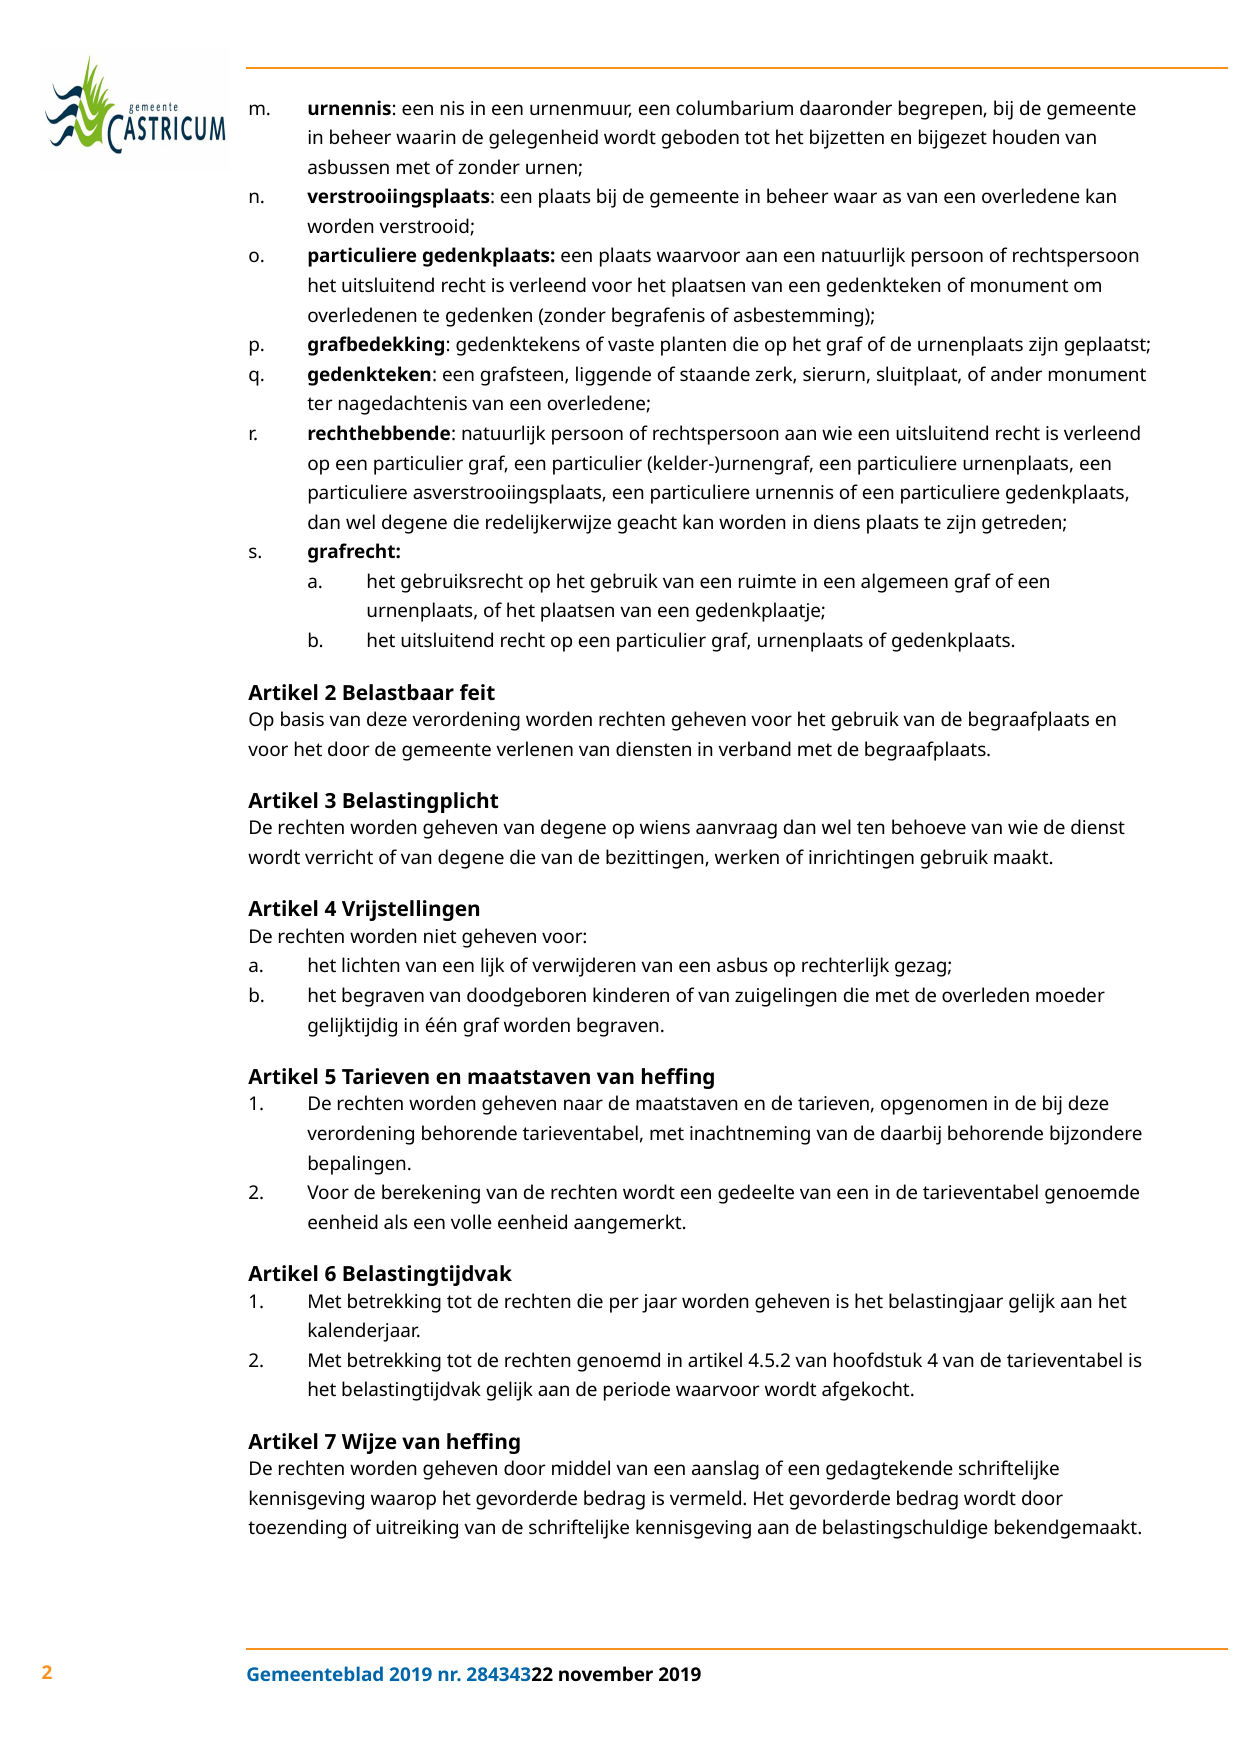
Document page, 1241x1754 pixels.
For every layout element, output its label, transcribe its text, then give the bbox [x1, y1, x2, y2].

text Artikel 5 Tarieven en maatstaven van heffing [248, 1062, 1152, 1091]
list De rechten worden geheven naar de maatstaven en de tarieven, opgenomen in de bij deze verordening behorende tarieventabel, met inachtneming van de daarbij behorende bijzondere bepalingen. [248, 1091, 1152, 1176]
list Voor de berekening van de rechten wordt een gedeelte van een in de tarieventabel genoemde eenheid als een volle eenheid aangemerkt. [248, 1179, 1152, 1235]
list grafbedekking: gedenktekens of vaste planten die op het graf of de urnenplaats zijn geplaatst; [248, 331, 1152, 357]
list het lichten van een lijk of verwijderen van een asbus op rechterlijk gezag; [248, 953, 1152, 978]
text De rechten worden geheven van degene op wiens aanvraag dan wel ten behoeve van wie de dienst wordt verricht of van degene die van de bezittingen, werken of inrichtingen gebruik maakt. [248, 814, 1152, 870]
text Artikel 7 Wijze van heffing [248, 1427, 1152, 1455]
list het uitsluitend recht op een particulier graf, urnenplaats of gedenkplaats. [307, 627, 1152, 653]
list Met betrekking tot de rechten die per jaar worden geheven is het belastingjaar gelijk aan het kalenderjaar. [248, 1288, 1152, 1343]
list rechthebbende: natuurlijk persoon of rechtspersoon aan wie een uitsluitend recht is verleend op een particulier graf, een particulier (kelder-)urnengraf, een particuliere urnenplaats, een particuliere asverstrooiingsplaats, een particuliere urnennis of een particuliere gedenkplaats, dan wel degene die redelijkerwijze geacht kan worden in diens plaats te zijn getreden; [248, 420, 1152, 535]
list gedenkteken: een grafsteen, liggende of staande zerk, sierurn, sluitplaat, of ander monument ter nagedachtenis van een overledene; [248, 361, 1152, 416]
list grafrecht: [248, 538, 1152, 564]
list Met betrekking tot de rechten genoemd in artikel 4.5.2 van hoofdstuk 4 van de tarieventabel is het belastingtijdvak gelijk aan de periode waarvoor wordt afgekocht. [248, 1347, 1152, 1402]
list verstrooiingsplaats: een plaats bij de gemeente in beheer waar as van een overledene kan worden verstrooid; [248, 183, 1152, 239]
text Artikel 4 Vrijstellingen [248, 894, 1152, 923]
text De rechten worden geheven door middel van een aanslag of een gedagtekende schriftelijke kennisgeving waarop het gevorderde bedrag is vermeld. Het gevorderde bedrag wordt door toezending of uitreiking van de schriftelijke kennisgeving aan de belastingschuldige bekendgemaakt. [248, 1455, 1152, 1540]
list particuliere gedenkplaats: een plaats waarvoor aan een natuurlijk persoon of rechtspersoon het uitsluitend recht is verleend voor het plaatsen van een gedenkteken of monument om overledenen te gedenken (zonder begrafenis of asbestemming); [248, 243, 1152, 328]
text Artikel 6 Belastingtijdvak [248, 1259, 1152, 1288]
text De rechten worden niet geheven voor: [248, 923, 1152, 949]
text Artikel 3 Belastingplicht [248, 786, 1152, 814]
text Op basis van deze verordening worden rechten geheven voor het gebruik van de begraafplaats en voor het door de gemeente verlenen van diensten in verband met de begraafplaats. [248, 706, 1152, 761]
list het gebruiksrecht op het gebruik van een ruimte in een algemeen graf of een urnenplaats, of het plaatsen van een gedenkplaatje; [307, 568, 1152, 623]
list urnennis: een nis in een urnenmuur, een columbarium daaronder begrepen, bij de gemeente in beheer waarin de gelegenheid wordt geboden tot het bijzetten en bijgezet houden van asbussen met of zonder urnen; [248, 95, 1152, 180]
picture [41, 47, 231, 172]
text Artikel 2 Belastbaar feit [248, 678, 1152, 706]
list het begraven van doodgeboren kinderen of van zuigelingen die met de overleden moeder gelijktijdig in één graf worden begraven. [248, 982, 1152, 1037]
